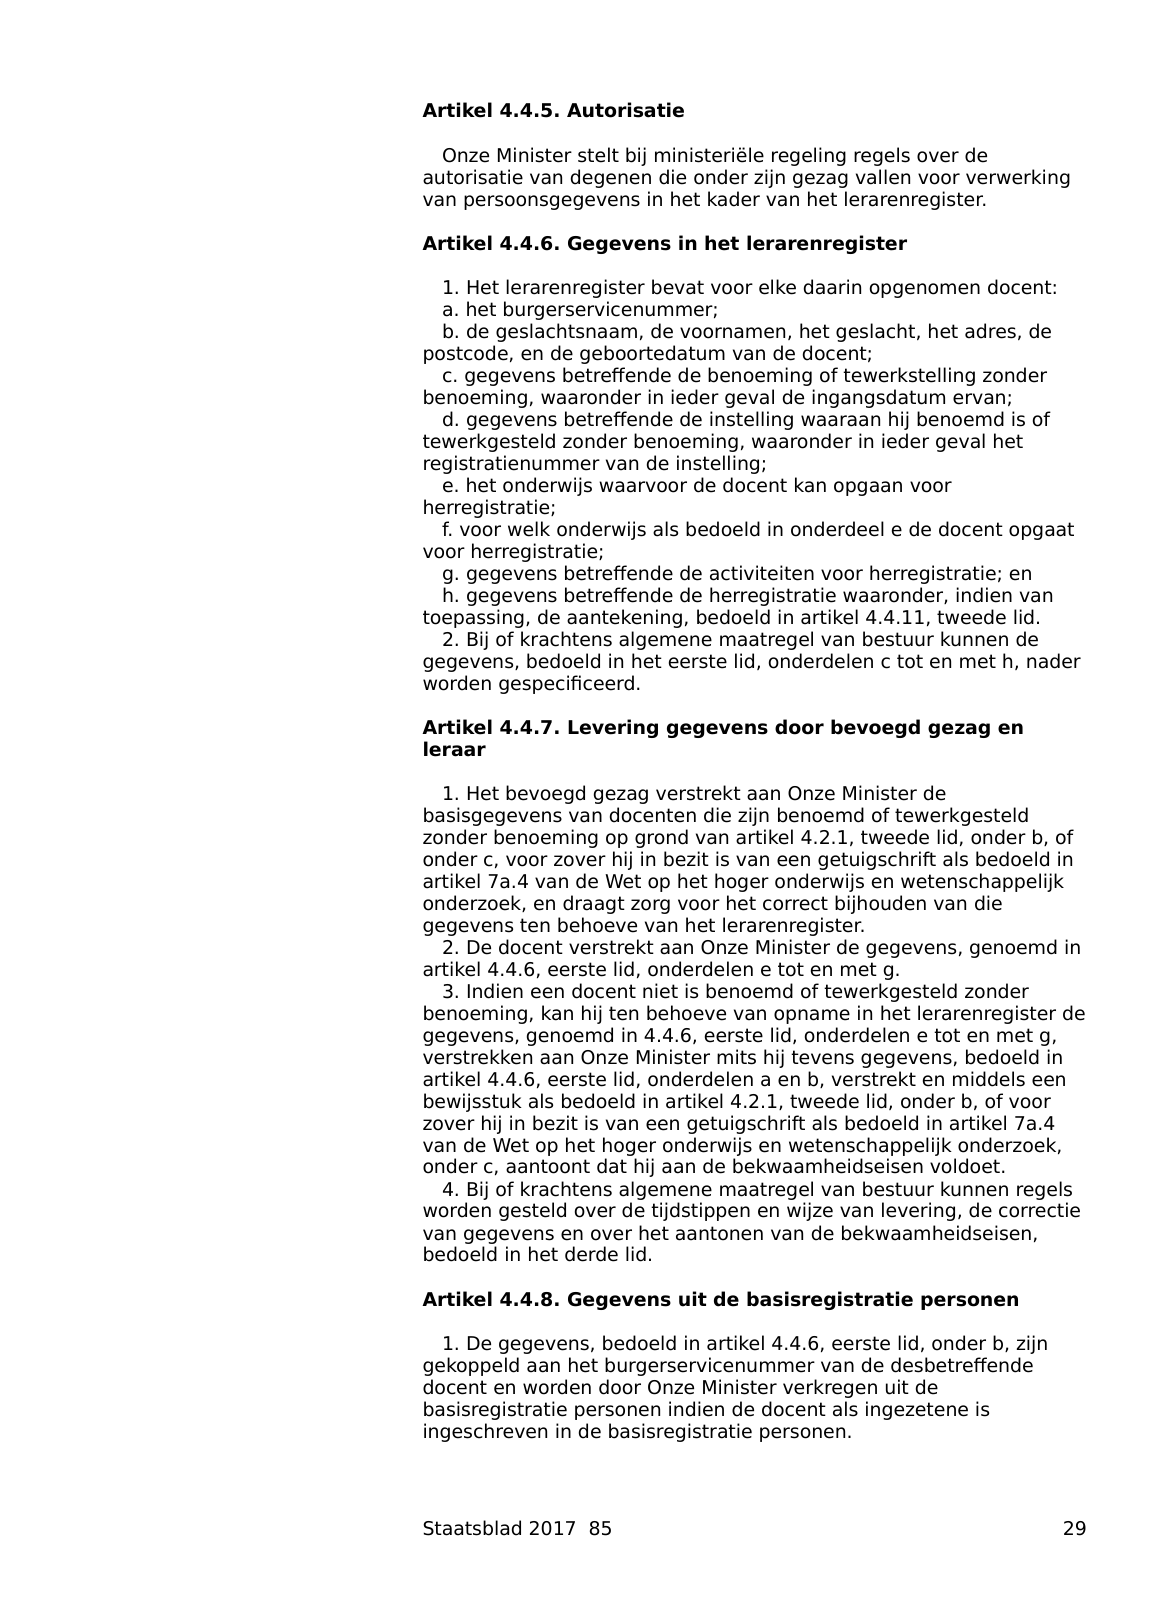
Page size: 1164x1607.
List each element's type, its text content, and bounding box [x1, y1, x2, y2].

subtitle Artikel 4.4.8. Gegevens uit de basisregistratie personen [422, 1288, 1087, 1311]
text b. de geslachtsnaam, de voornamen, het geslacht, het adres, de postcode, en de geboortedatum van de docent; [422, 321, 1087, 365]
subtitle Artikel 4.4.6. Gegevens in het lerarenregister [422, 233, 1087, 255]
text 2. Bij of krachtens algemene maatregel van bestuur kunnen de gegevens, bedoeld in het eerste lid, onderdelen c tot en met h, nader worden gespecificeerd. [422, 628, 1087, 694]
text c. gegevens betreffende de benoeming of tewerkstelling zonder benoeming, waaronder in ieder geval de ingangsdatum ervan; [422, 365, 1087, 409]
subtitle Artikel 4.4.7. Levering gegevens door bevoegd gezag en leraar [422, 717, 1087, 761]
text 4. Bij of krachtens algemene maatregel van bestuur kunnen regels worden gesteld over de tijdstippen en wijze van levering, de correctie van gegevens en over het aantonen van de bekwaamheidseisen, bedoeld in het derde lid. [422, 1178, 1087, 1266]
text g. gegevens betreffende de activiteiten voor herregistratie; en [422, 563, 1087, 584]
text 2. De docent verstrekt aan Onze Minister de gegevens, genoemd in artikel 4.4.6, eerste lid, onderdelen e tot en met g. [422, 937, 1087, 981]
text 1. Het bevoegd gezag verstrekt aan Onze Minister de basisgegevens van docenten die zijn benoemd of tewerkgesteld zonder benoeming op grond van artikel 4.2.1, tweede lid, onder b, of onder c, voor zover hij in bezit is van een getuigschrift als bedoeld in artikel 7a.4 van de Wet op het hoger onderwijs en wetenschappelijk onderzoek, en draagt zorg voor het correct bijhouden van die gegevens ten behoeve van het lerarenregister. [422, 783, 1087, 937]
text e. het onderwijs waarvoor de docent kan opgaan voor herregistratie; [422, 475, 1087, 519]
text f. voor welk onderwijs als bedoeld in onderdeel e de docent opgaat voor herregistratie; [422, 519, 1087, 563]
text 1. Het lerarenregister bevat voor elke daarin opgenomen docent: [422, 277, 1087, 299]
text 1. De gegevens, bedoeld in artikel 4.4.6, eerste lid, onder b, zijn gekoppeld aan het burgerservicenummer van de desbetreffende docent en worden door Onze Minister verkregen uit de basisregistratie personen indien de docent als ingezetene is ingeschreven in de basisregistratie personen. [422, 1333, 1087, 1443]
text 3. Indien een docent niet is benoemd of tewerkgesteld zonder benoeming, kan hij ten behoeve van opname in het lerarenregister de gegevens, genoemd in 4.4.6, eerste lid, onderdelen e tot en met g, verstrekken aan Onze Minister mits hij tevens gegevens, bedoeld in artikel 4.4.6, eerste lid, onderdelen a en b, verstrekt en middels een bewijsstuk als bedoeld in artikel 4.2.1, tweede lid, onder b, of voor zover hij in bezit is van een getuigschrift als bedoeld in artikel 7a.4 van de Wet op het hoger onderwijs en wetenschappelijk onderzoek, onder c, aantoont dat hij aan de bekwaamheidseisen voldoet. [422, 981, 1087, 1178]
text d. gegevens betreffende de instelling waaraan hij benoemd is of tewerkgesteld zonder benoeming, waaronder in ieder geval het registratienummer van de instelling; [422, 409, 1087, 475]
text a. het burgerservicenummer; [422, 299, 1087, 321]
subtitle Artikel 4.4.5. Autorisatie [422, 100, 1087, 122]
text Onze Minister stelt bij ministeriële regeling regels over de autorisatie van degenen die onder zijn gezag vallen voor verwerking van persoonsgegevens in het kader van het lerarenregister. [422, 144, 1087, 211]
text h. gegevens betreffende de herregistratie waaronder, indien van toepassing, de aantekening, bedoeld in artikel 4.4.11, tweede lid. [422, 584, 1087, 628]
